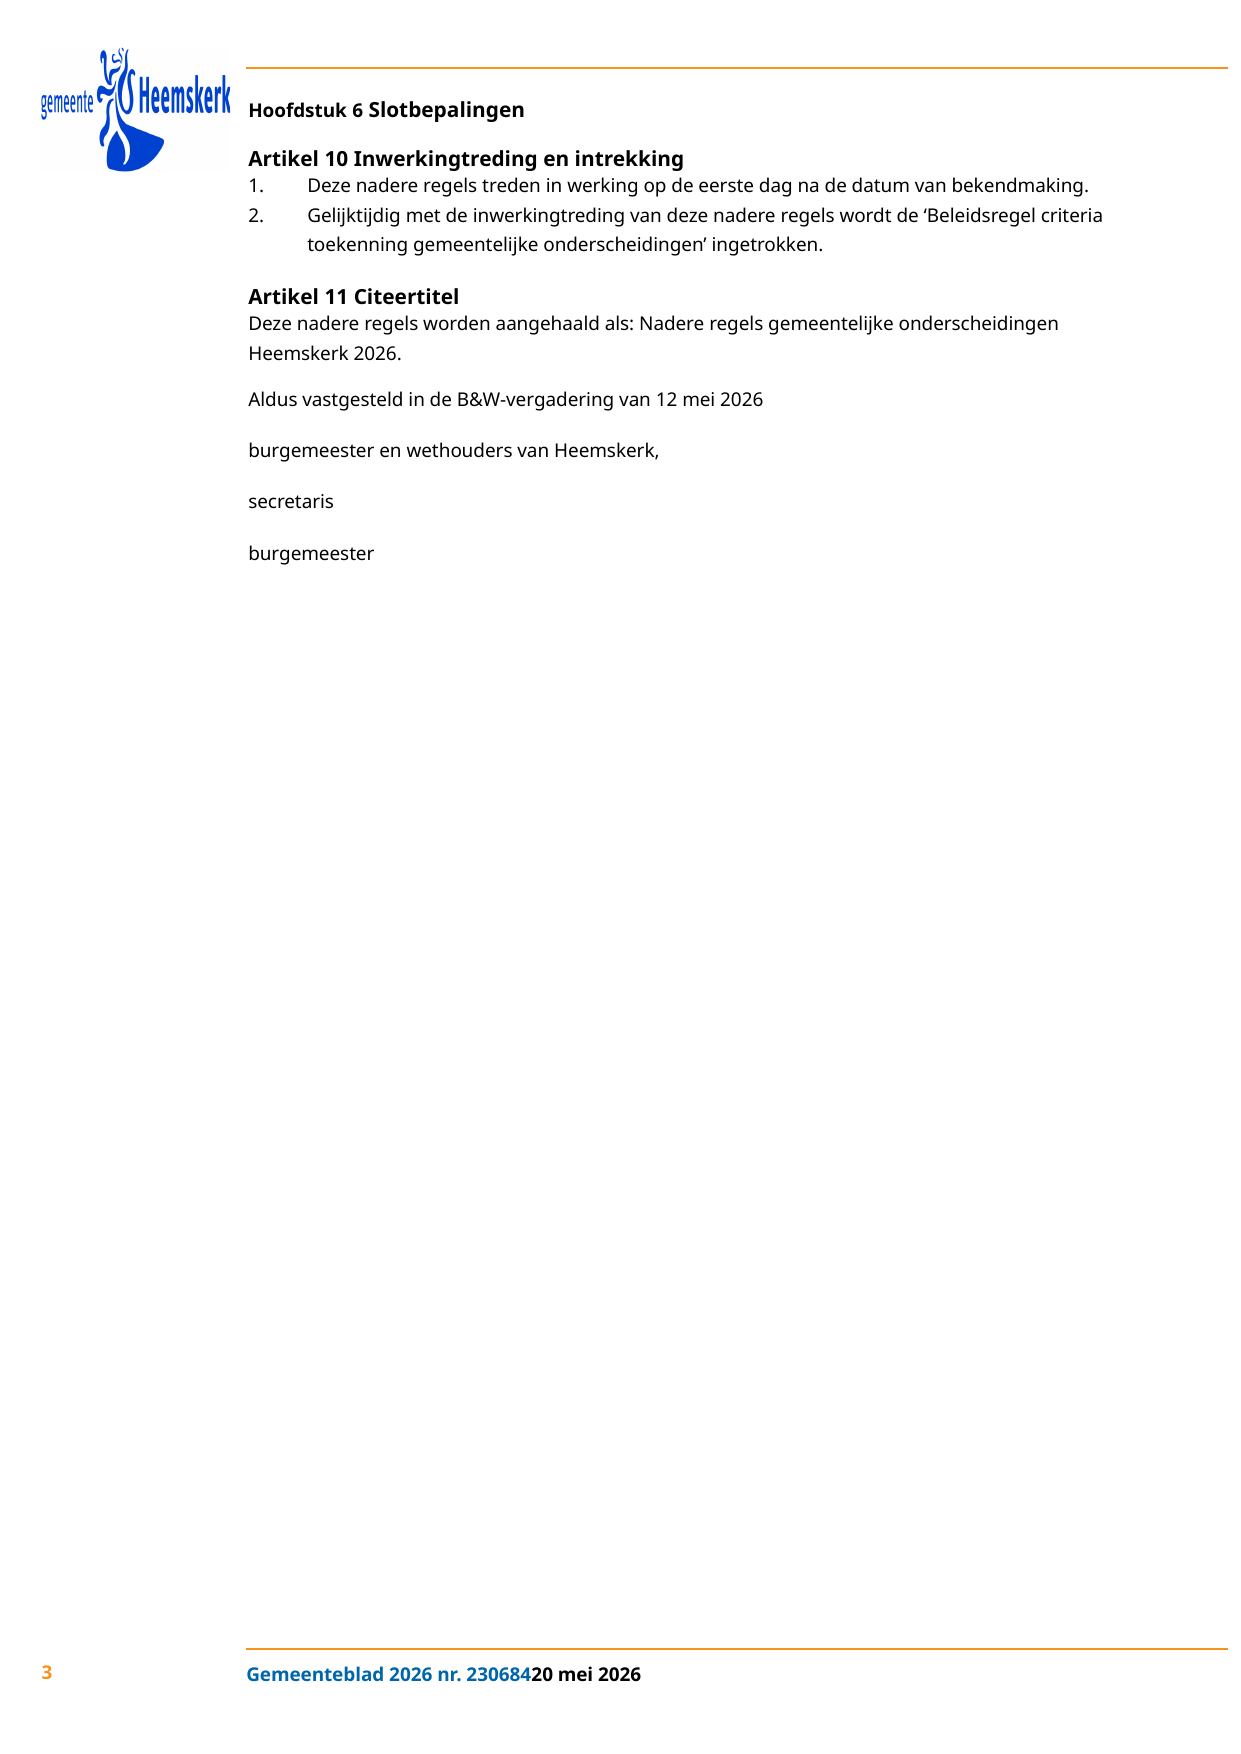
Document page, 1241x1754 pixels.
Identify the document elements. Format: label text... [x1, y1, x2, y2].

list Gelijktijdig met de inwerkingtreding van deze nadere regels wordt de ‘Beleidsregel criteria toekenning gemeentelijke onderscheidingen’ ingetrokken. [248, 202, 1152, 257]
text Artikel 10 Inwerkingtreding en intrekking [248, 144, 1152, 172]
text burgemeester [248, 540, 1152, 566]
text Hoofdstuk 6 Slotbepalingen [248, 95, 1152, 123]
text Deze nadere regels worden aangehaald als: Nadere regels gemeentelijke onderscheidingen Heemskerk 2026. [248, 311, 1152, 366]
text secretaris [248, 489, 1152, 514]
text burgemeester en wethouders van Heemskerk, [248, 437, 1152, 463]
text Artikel 11 Citeertitel [248, 282, 1152, 311]
text Aldus vastgesteld in de B&W-vergadering van 12 mei 2026 [248, 386, 1152, 411]
picture [41, 47, 231, 172]
list Deze nadere regels treden in werking op de eerste dag na de datum van bekendmaking. [248, 172, 1152, 198]
